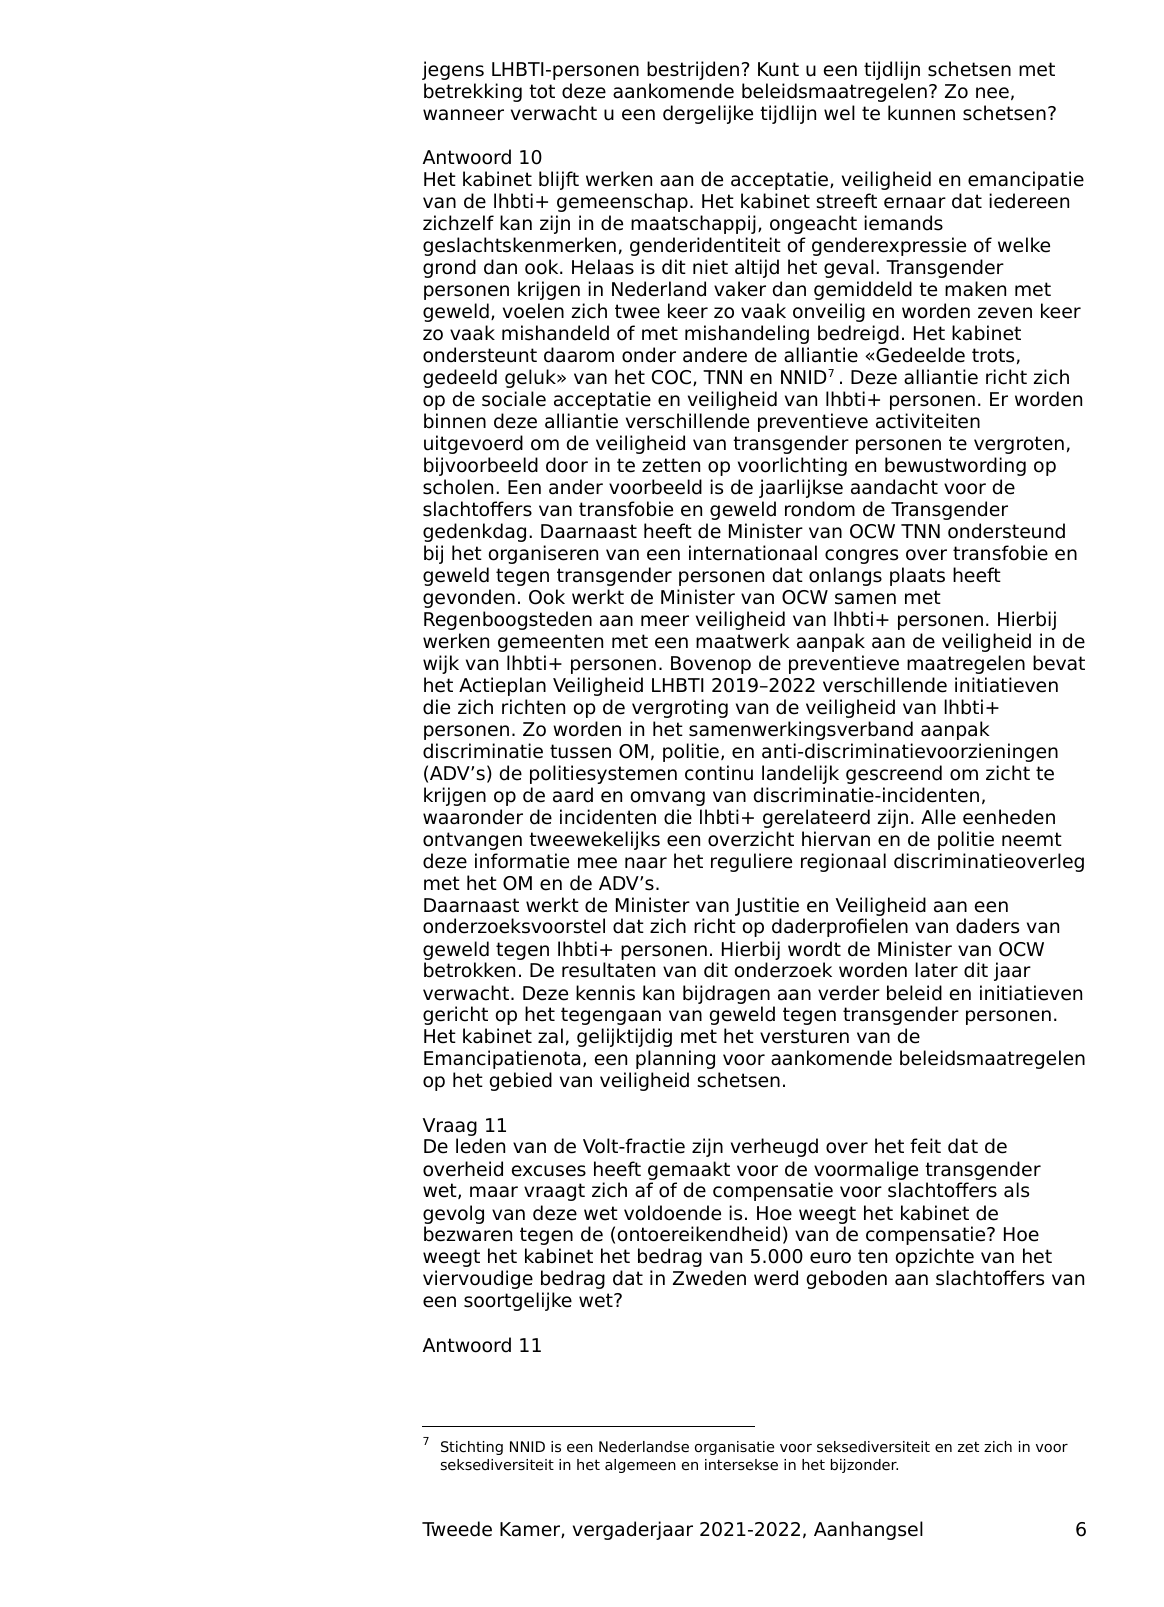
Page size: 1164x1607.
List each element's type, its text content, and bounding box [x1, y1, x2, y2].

text Stichting NNID is een Nederlandse organisatie voor seksediversiteit en zet zich in voor seksediversiteit in het algemeen en intersekse in het bijzonder. [422, 1435, 1087, 1474]
text Het kabinet zal, gelijktijdig met het versturen van de Emancipatienota, een planning voor aankomende beleidsmaatregelen op het gebied van veiligheid schetsen. [422, 1026, 1087, 1092]
text De leden van de Volt-fractie zijn verheugd over het feit dat de overheid excuses heeft gemaakt voor de voormalige transgender wet, maar vraagt zich af of de compensatie voor slachtoffers als gevolg van deze wet voldoende is. Hoe weegt het kabinet de bezwaren tegen de (ontoereikendheid) van de compensatie? Hoe weegt het kabinet het bedrag van 5.000 euro ten opzichte van het viervoudige bedrag dat in Zweden werd geboden aan slachtoffers van een soortgelijke wet? [422, 1136, 1087, 1312]
text jegens LHBTI-personen bestrijden? Kunt u een tijdlijn schetsen met betrekking tot deze aankomende beleidsmaatregelen? Zo nee, wanneer verwacht u een dergelijke tijdlijn wel te kunnen schetsen? [422, 59, 1087, 125]
text Het kabinet blijft werken aan de acceptatie, veiligheid en emancipatie van de lhbti+ gemeenschap. Het kabinet streeft ernaar dat iedereen zichzelf kan zijn in de maatschappij, ongeacht iemands geslachtskenmerken, genderidentiteit of genderexpressie of welke grond dan ook. Helaas is dit niet altijd het geval. Transgender personen krijgen in Nederland vaker dan gemiddeld te maken met geweld, voelen zich twee keer zo vaak onveilig en worden zeven keer zo vaak mishandeld of met mishandeling bedreigd. Het kabinet ondersteunt daarom onder andere de alliantie «Gedeelde trots, gedeeld geluk» van het COC, TNN en NNID. Deze alliantie richt zich op de sociale acceptatie en veiligheid van lhbti+ personen. Er worden binnen deze alliantie verschillende preventieve activiteiten uitgevoerd om de veiligheid van transgender personen te vergroten, bijvoorbeeld door in te zetten op voorlichting en bewustwording op scholen. Een ander voorbeeld is de jaarlijkse aandacht voor de slachtoffers van transfobie en geweld rondom de Transgender gedenkdag. Daarnaast heeft de Minister van OCW TNN ondersteund bij het organiseren van een internationaal congres over transfobie en geweld tegen transgender personen dat onlangs plaats heeft gevonden. Ook werkt de Minister van OCW samen met Regenboogsteden aan meer veiligheid van lhbti+ personen. Hierbij werken gemeenten met een maatwerk aanpak aan de veiligheid in de wijk van lhbti+ personen. Bovenop de preventieve maatregelen bevat het Actieplan Veiligheid LHBTI 2019–2022 verschillende initiatieven die zich richten op de vergroting van de veiligheid van lhbti+ personen. Zo worden in het samenwerkingsverband aanpak discriminatie tussen OM, politie, en anti-discriminatievoorzieningen (ADV’s) de politiesystemen continu landelijk gescreend om zicht te krijgen op de aard en omvang van discriminatie-incidenten, waaronder de incidenten die lhbti+ gerelateerd zijn. Alle eenheden ontvangen tweewekelijks een overzicht hiervan en de politie neemt deze informatie mee naar het reguliere regionaal discriminatieoverleg met het OM en de ADV’s. [422, 169, 1087, 894]
text Vraag 11 [422, 1114, 1087, 1136]
text Antwoord 11 [422, 1334, 1087, 1356]
text Daarnaast werkt de Minister van Justitie en Veiligheid aan een onderzoeksvoorstel dat zich richt op daderprofielen van daders van geweld tegen lhbti+ personen. Hierbij wordt de Minister van OCW betrokken. De resultaten van dit onderzoek worden later dit jaar verwacht. Deze kennis kan bijdragen aan verder beleid en initiatieven gericht op het tegengaan van geweld tegen transgender personen. [422, 894, 1087, 1026]
text Antwoord 10 [422, 147, 1087, 169]
